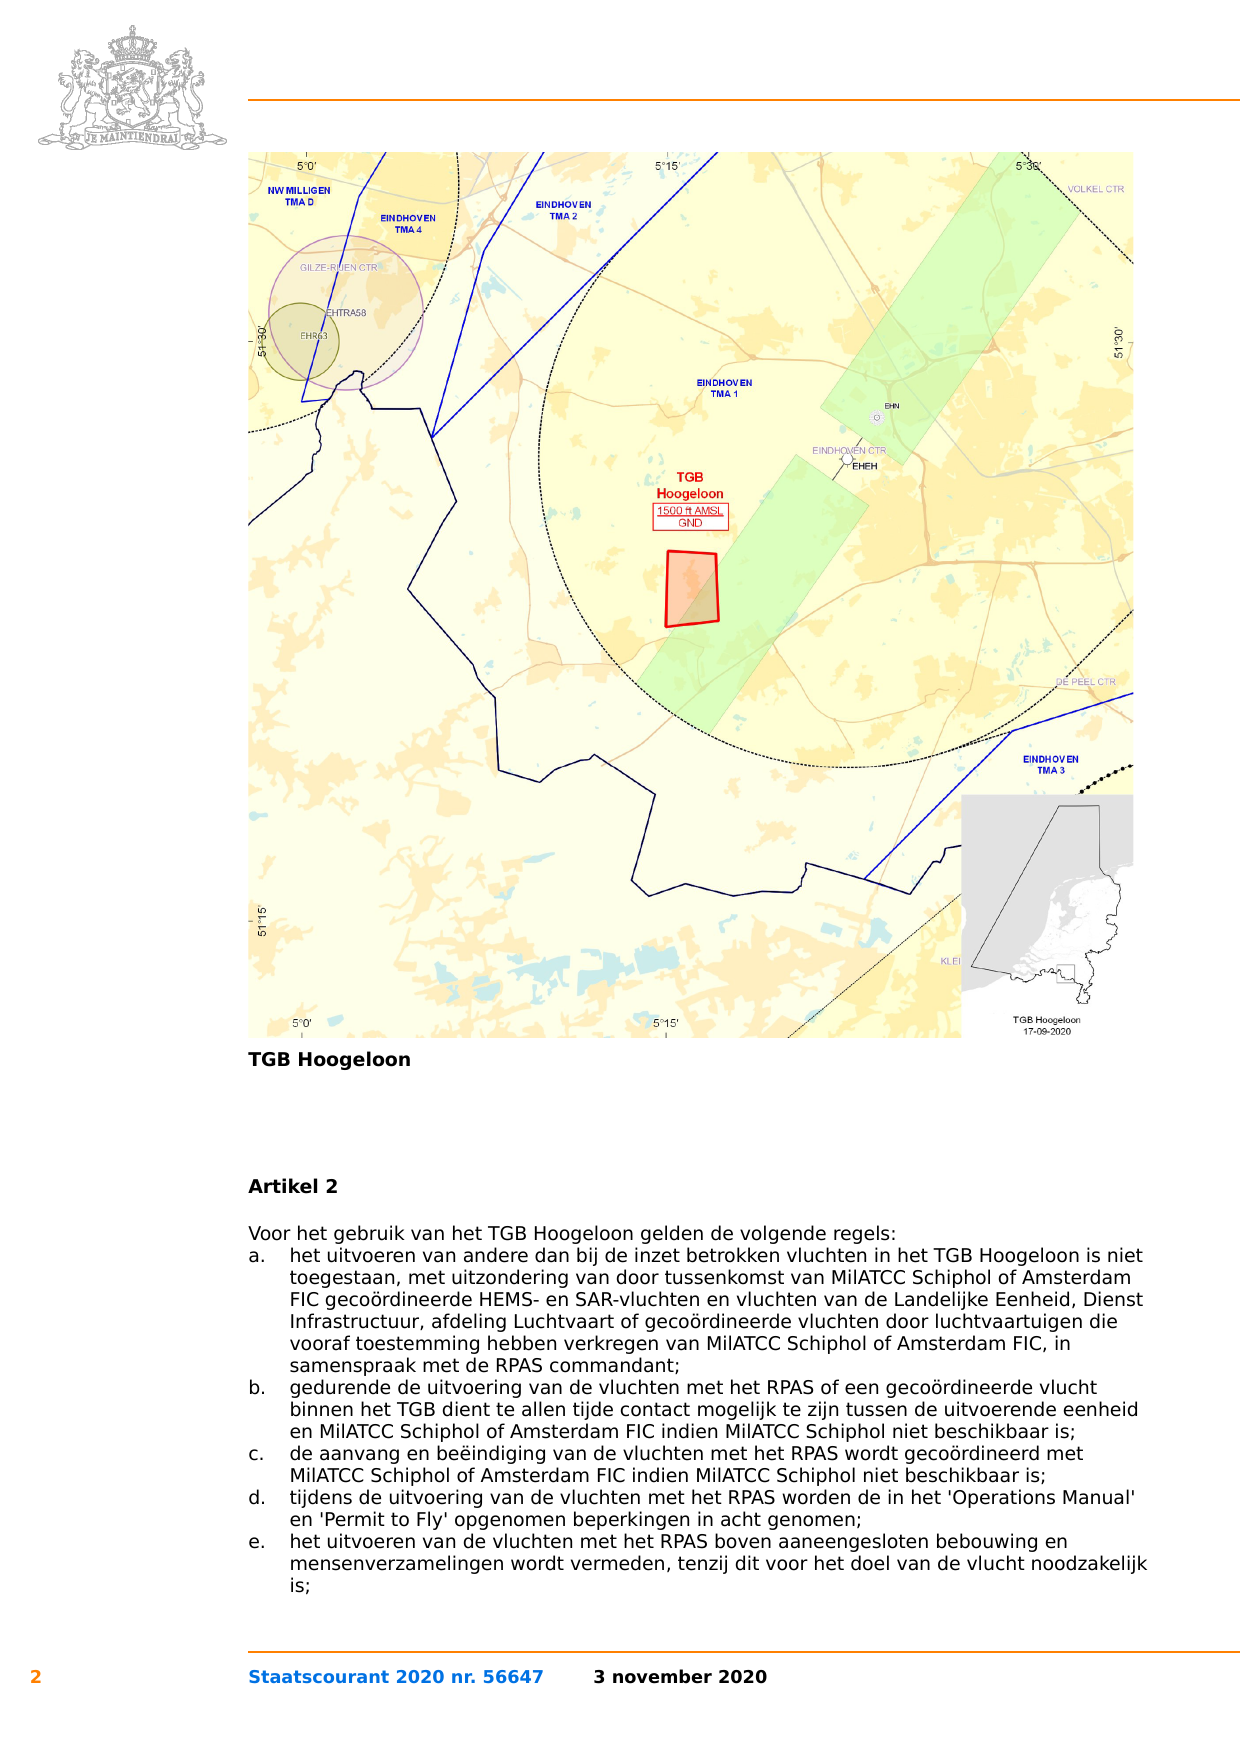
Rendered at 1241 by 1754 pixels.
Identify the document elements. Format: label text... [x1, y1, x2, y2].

text e. het uitvoeren van de vluchten met het RPAS boven aaneengesloten bebouwing en mensenverzamelingen wordt vermeden, tenzij dit voor het doel van de vlucht noodzakelijk is; [248, 1531, 1163, 1597]
text TGB Hoogeloon [248, 1049, 1134, 1071]
text d. tijdens de uitvoering van de vluchten met het RPAS worden de in het 'Operations Manual' en 'Permit to Fly' opgenomen beperkingen in acht genomen; [248, 1487, 1163, 1531]
text c. de aanvang en beëindiging van de vluchten met het RPAS wordt gecoördineerd met MilATCC Schiphol of Amsterdam FIC indien MilATCC Schiphol niet beschikbaar is; [248, 1443, 1163, 1487]
picture [38, 25, 227, 150]
picture [248, 151, 1134, 1038]
text Voor het gebruik van het TGB Hoogeloon gelden de volgende regels: [248, 1223, 1163, 1245]
text a. het uitvoeren van andere dan bij de inzet betrokken vluchten in het TGB Hoogeloon is niet toegestaan, met uitzondering van door tussenkomst van MilATCC Schiphol of Amsterdam FIC gecoördineerde HEMS- en SAR-vluchten en vluchten van de Landelijke Eenheid, Dienst Infrastructuur, afdeling Luchtvaart of gecoördineerde vluchten door luchtvaartuigen die vooraf toestemming hebben verkregen van MilATCC Schiphol of Amsterdam FIC, in samenspraak met de RPAS commandant; [248, 1245, 1163, 1377]
subtitle Artikel 2 [248, 1176, 1163, 1198]
text b. gedurende de uitvoering van de vluchten met het RPAS of een gecoördineerde vlucht binnen het TGB dient te allen tijde contact mogelijk te zijn tussen de uitvoerende eenheid en MilATCC Schiphol of Amsterdam FIC indien MilATCC Schiphol niet beschikbaar is; [248, 1377, 1163, 1443]
